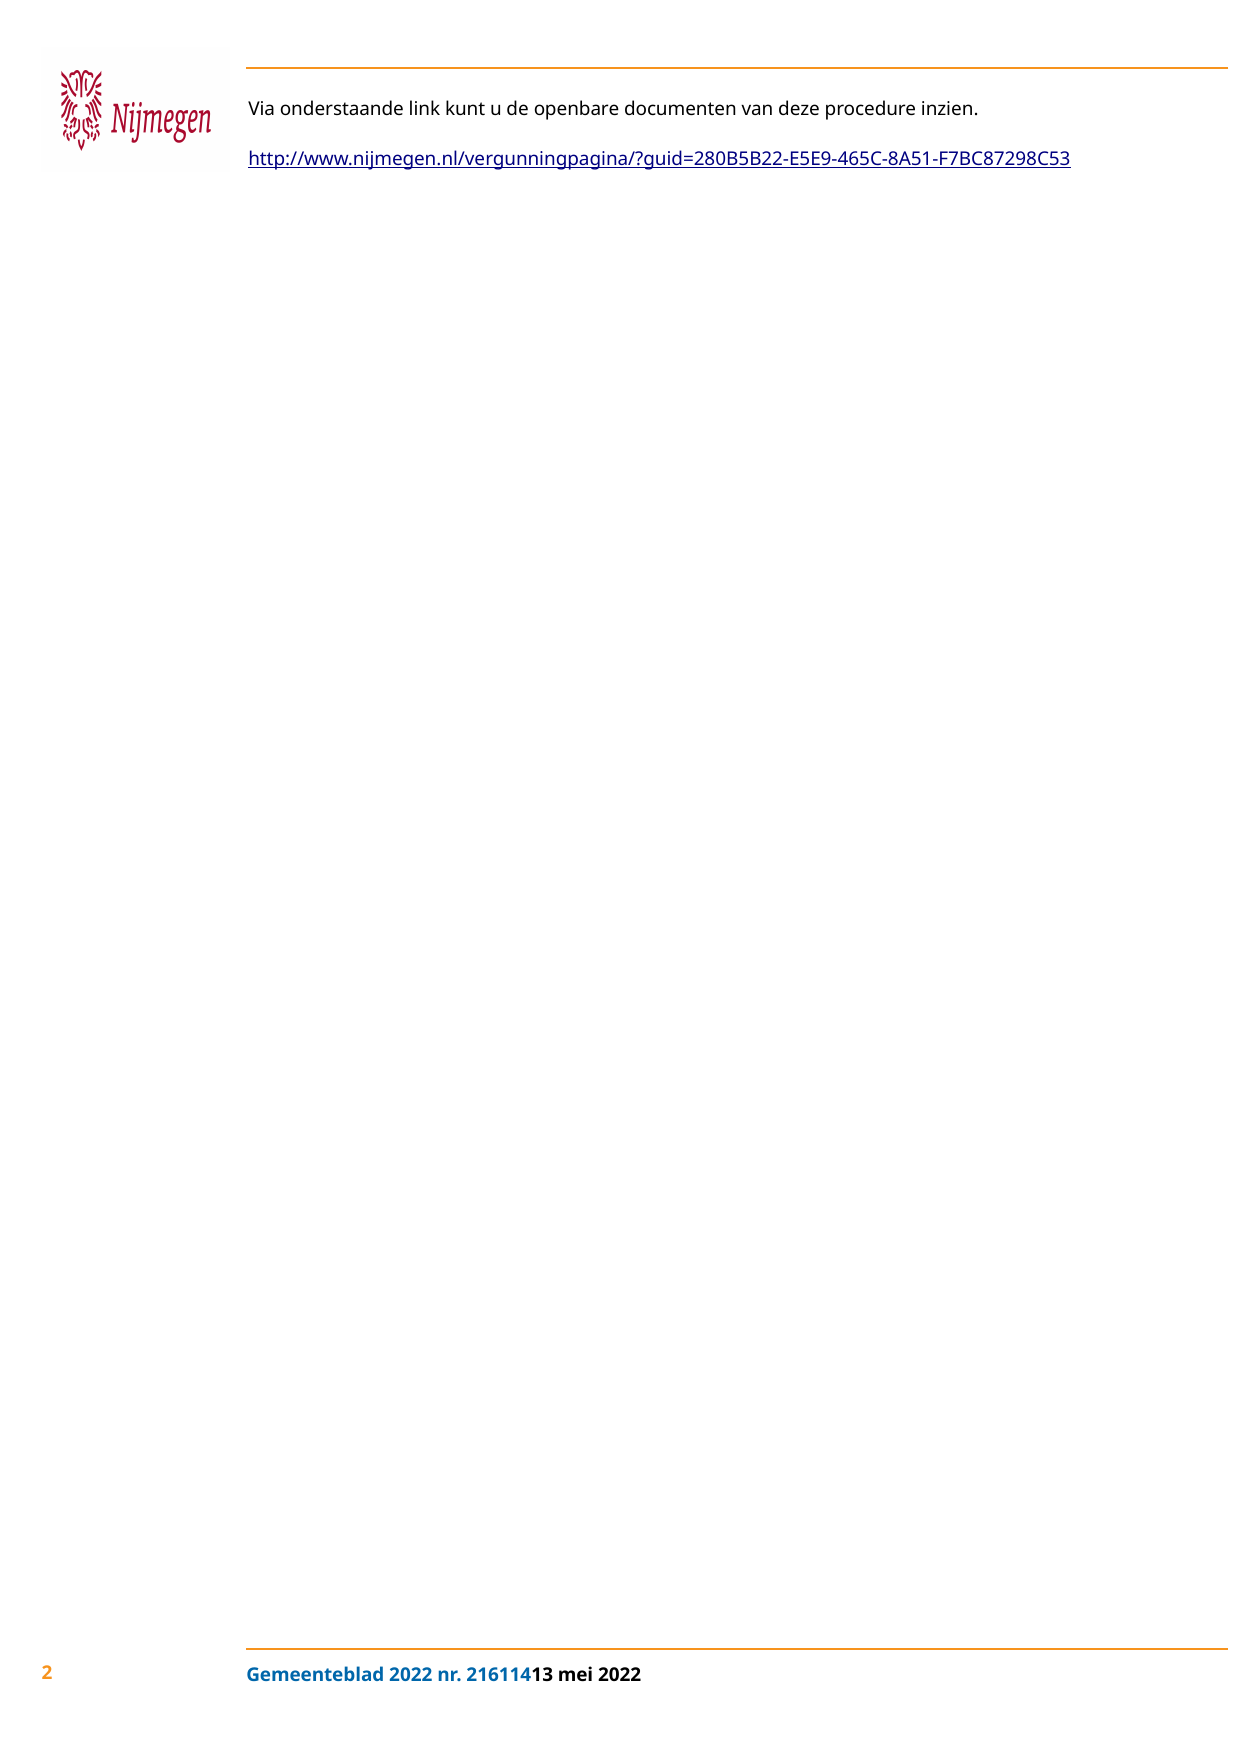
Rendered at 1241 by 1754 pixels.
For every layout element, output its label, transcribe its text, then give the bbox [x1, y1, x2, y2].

text http://www.nijmegen.nl/vergunningpagina/?guid=280B5B22-E5E9-465C-8A51-F7BC87298C53 [248, 145, 1152, 171]
text Via onderstaande link kunt u de openbare documenten van deze procedure inzien. [248, 95, 1152, 121]
picture [41, 47, 231, 172]
